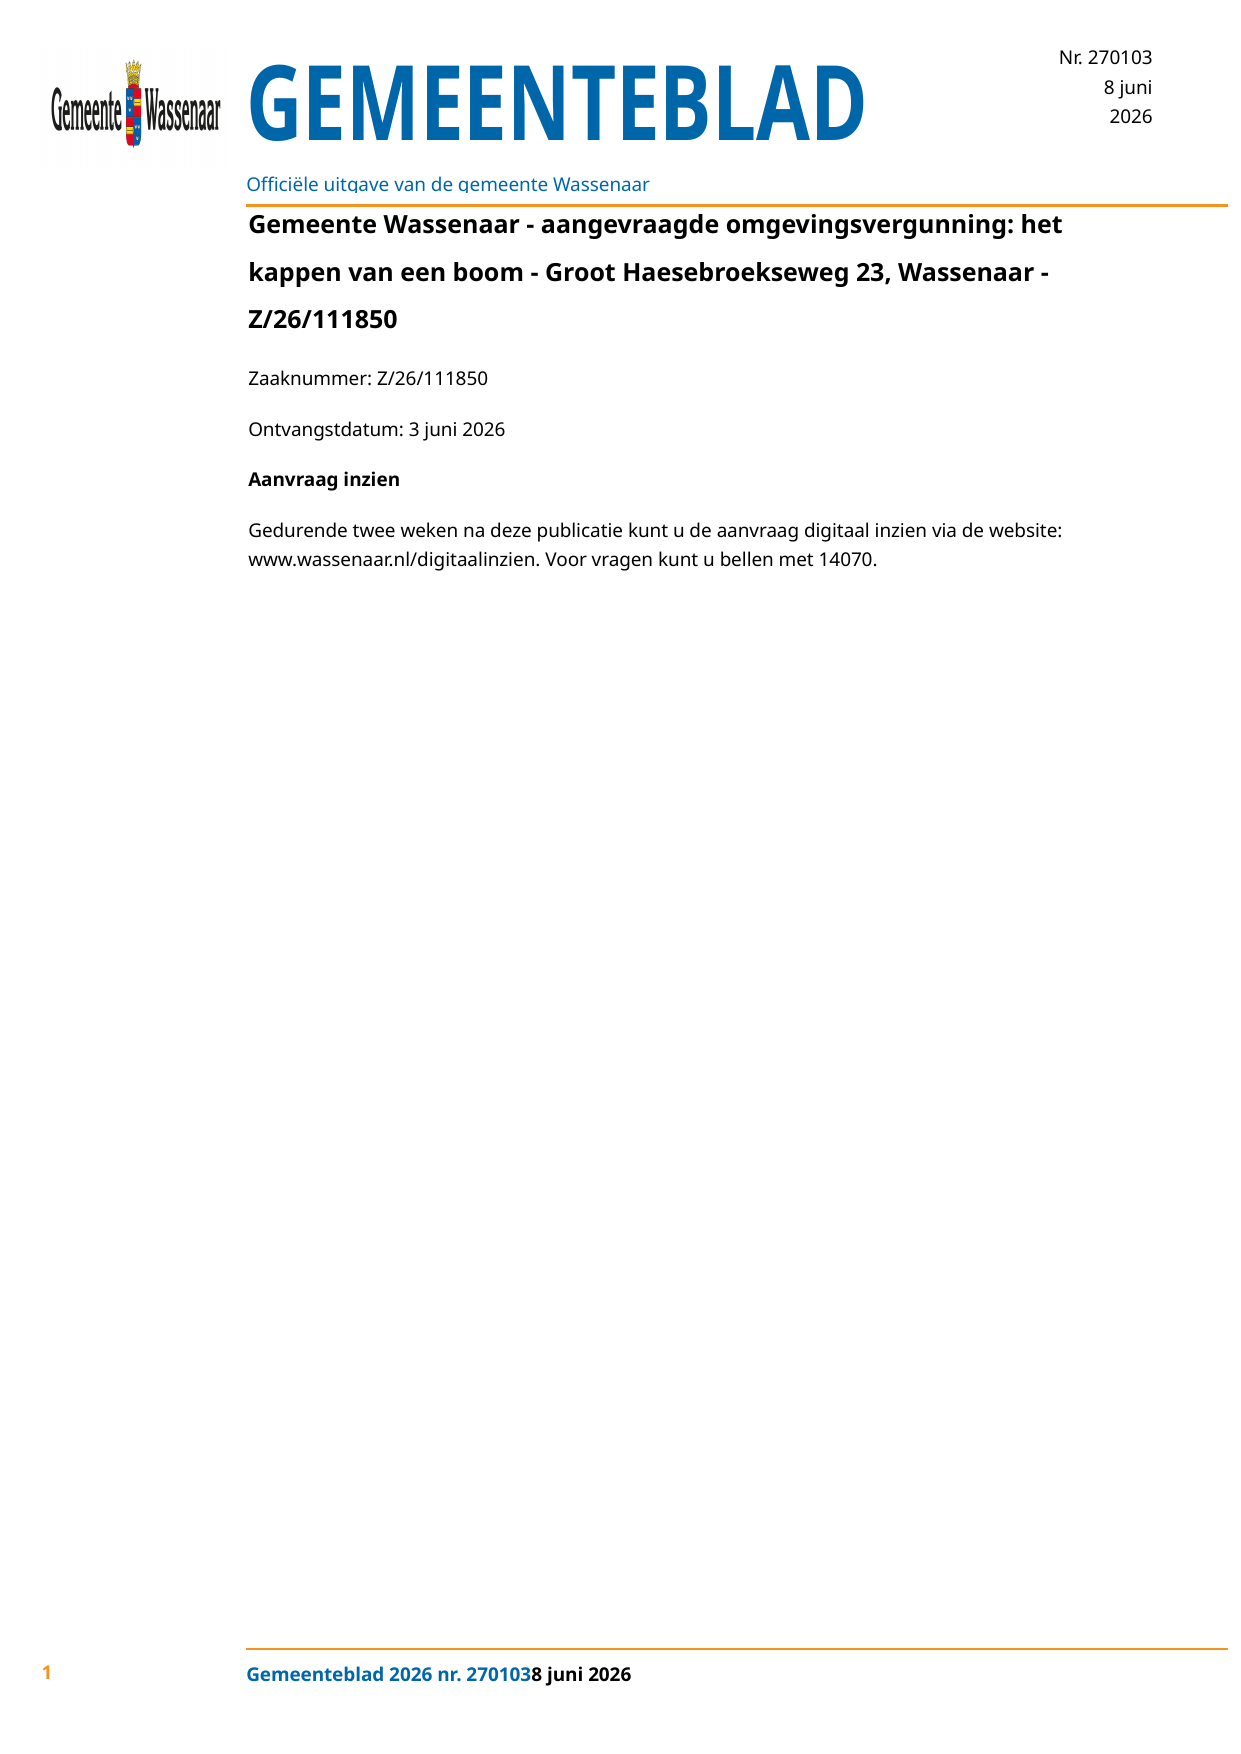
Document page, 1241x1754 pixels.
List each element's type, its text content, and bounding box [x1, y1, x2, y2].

text Gemeente Wassenaar - aangevraagde omgevingsvergunning: het kappen van een boom - Groot Haesebroekseweg 23, Wassenaar - Z/26/111850 [248, 207, 1152, 336]
text Aanvraag inzien [248, 466, 1152, 492]
text Ontvangstdatum: 3 juni 2026 [248, 416, 1152, 442]
text Gedurende twee weken na deze publicatie kunt u de aanvraag digitaal inzien via de website: www.wassenaar.nl/digitaalinzien. Voor vragen kunt u bellen met 14070. [248, 517, 1152, 572]
text Zaaknummer: Z/26/111850 [248, 366, 1152, 391]
picture [41, 47, 231, 172]
